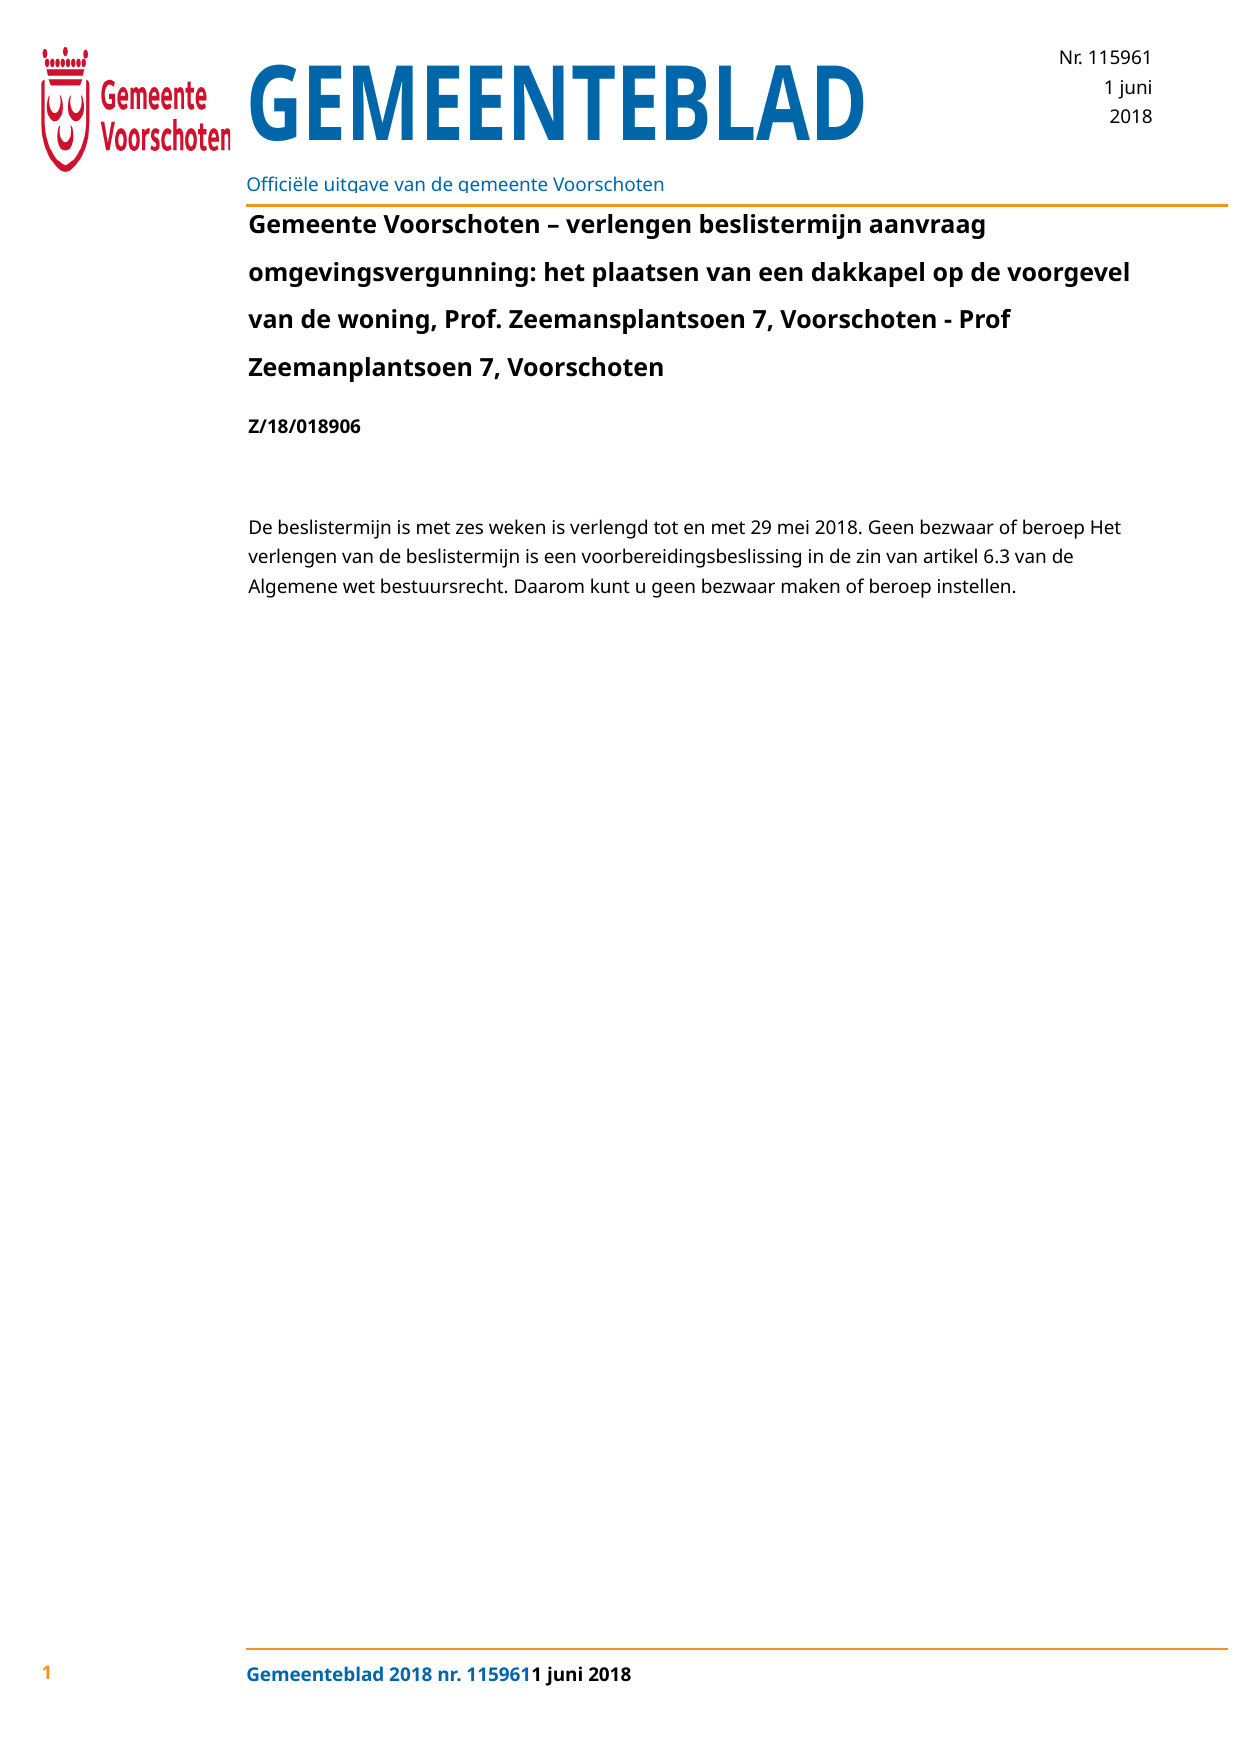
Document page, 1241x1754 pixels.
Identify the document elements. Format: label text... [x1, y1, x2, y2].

text Z/18/018906 [248, 413, 1152, 439]
picture [41, 47, 231, 172]
text De beslistermijn is met zes weken is verlengd tot en met 29 mei 2018. Geen bezwaar of beroep Het verlengen van de beslistermijn is een voorbereidingsbeslissing in de zin van artikel 6.3 van de Algemene wet bestuursrecht. Daarom kunt u geen bezwaar maken of beroep instellen. [248, 514, 1152, 599]
text Gemeente Voorschoten – verlengen beslistermijn aanvraag omgevingsvergunning: het plaatsen van een dakkapel op de voorgevel van de woning, Prof. Zeemansplantsoen 7, Voorschoten - Prof Zeemanplantsoen 7, Voorschoten [248, 207, 1152, 384]
